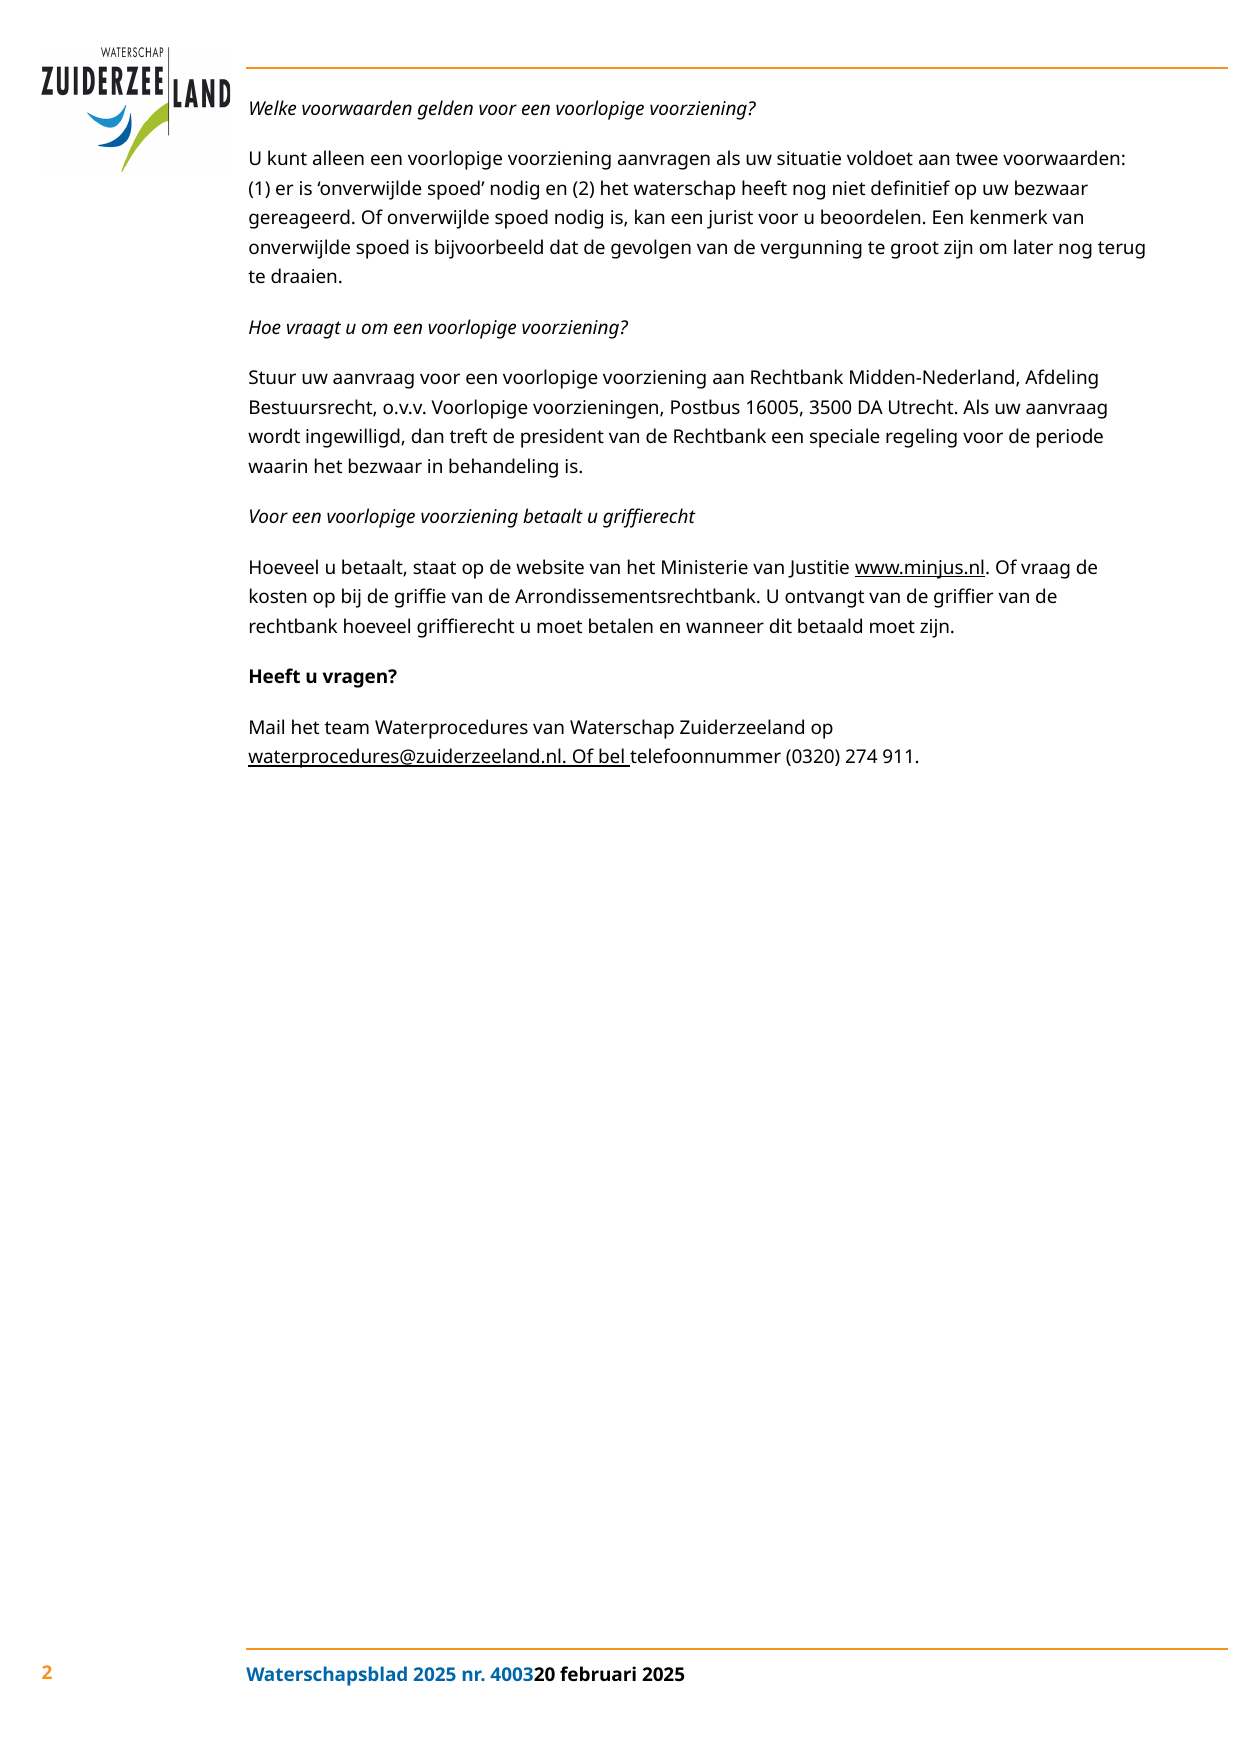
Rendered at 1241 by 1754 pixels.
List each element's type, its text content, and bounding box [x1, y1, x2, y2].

text Heeft u vragen? [248, 663, 1152, 689]
text Voor een voorlopige voorziening betaalt u griffierecht [248, 503, 1152, 529]
text Hoe vraagt u om een voorlopige voorziening? [248, 314, 1152, 340]
text Hoeveel u betaalt, staat op de website van het Ministerie van Justitie www.minjus.nl. Of vraag de kosten op bij de griffie van de Arrondissementsrechtbank. U ontvangt van de griffier van de rechtbank hoeveel griffierecht u moet betalen en wanneer dit betaald moet zijn. [248, 554, 1152, 639]
text Mail het team Waterprocedures van Waterschap Zuiderzeeland op waterprocedures@zuiderzeeland.nl. Of bel telefoonnummer (0320) 274 911. [248, 714, 1152, 769]
text Stuur uw aanvraag voor een voorlopige voorziening aan Rechtbank Midden-Nederland, Afdeling Bestuursrecht, o.v.v. Voorlopige voorzieningen, Postbus 16005, 3500 DA Utrecht. Als uw aanvraag wordt ingewilligd, dan treft de president van de Rechtbank een speciale regeling voor de periode waarin het bezwaar in behandeling is. [248, 364, 1152, 479]
picture [41, 47, 231, 172]
text U kunt alleen een voorlopige voorziening aanvragen als uw situatie voldoet aan twee voorwaarden: (1) er is ‘onverwijlde spoed’ nodig en (2) het waterschap heeft nog niet definitief op uw bezwaar gereageerd. Of onverwijlde spoed nodig is, kan een jurist voor u beoordelen. Een kenmerk van onverwijlde spoed is bijvoorbeeld dat de gevolgen van de vergunning te groot zijn om later nog terug te draaien. [248, 145, 1152, 289]
text Welke voorwaarden gelden voor een voorlopige voorziening? [248, 95, 1152, 121]
